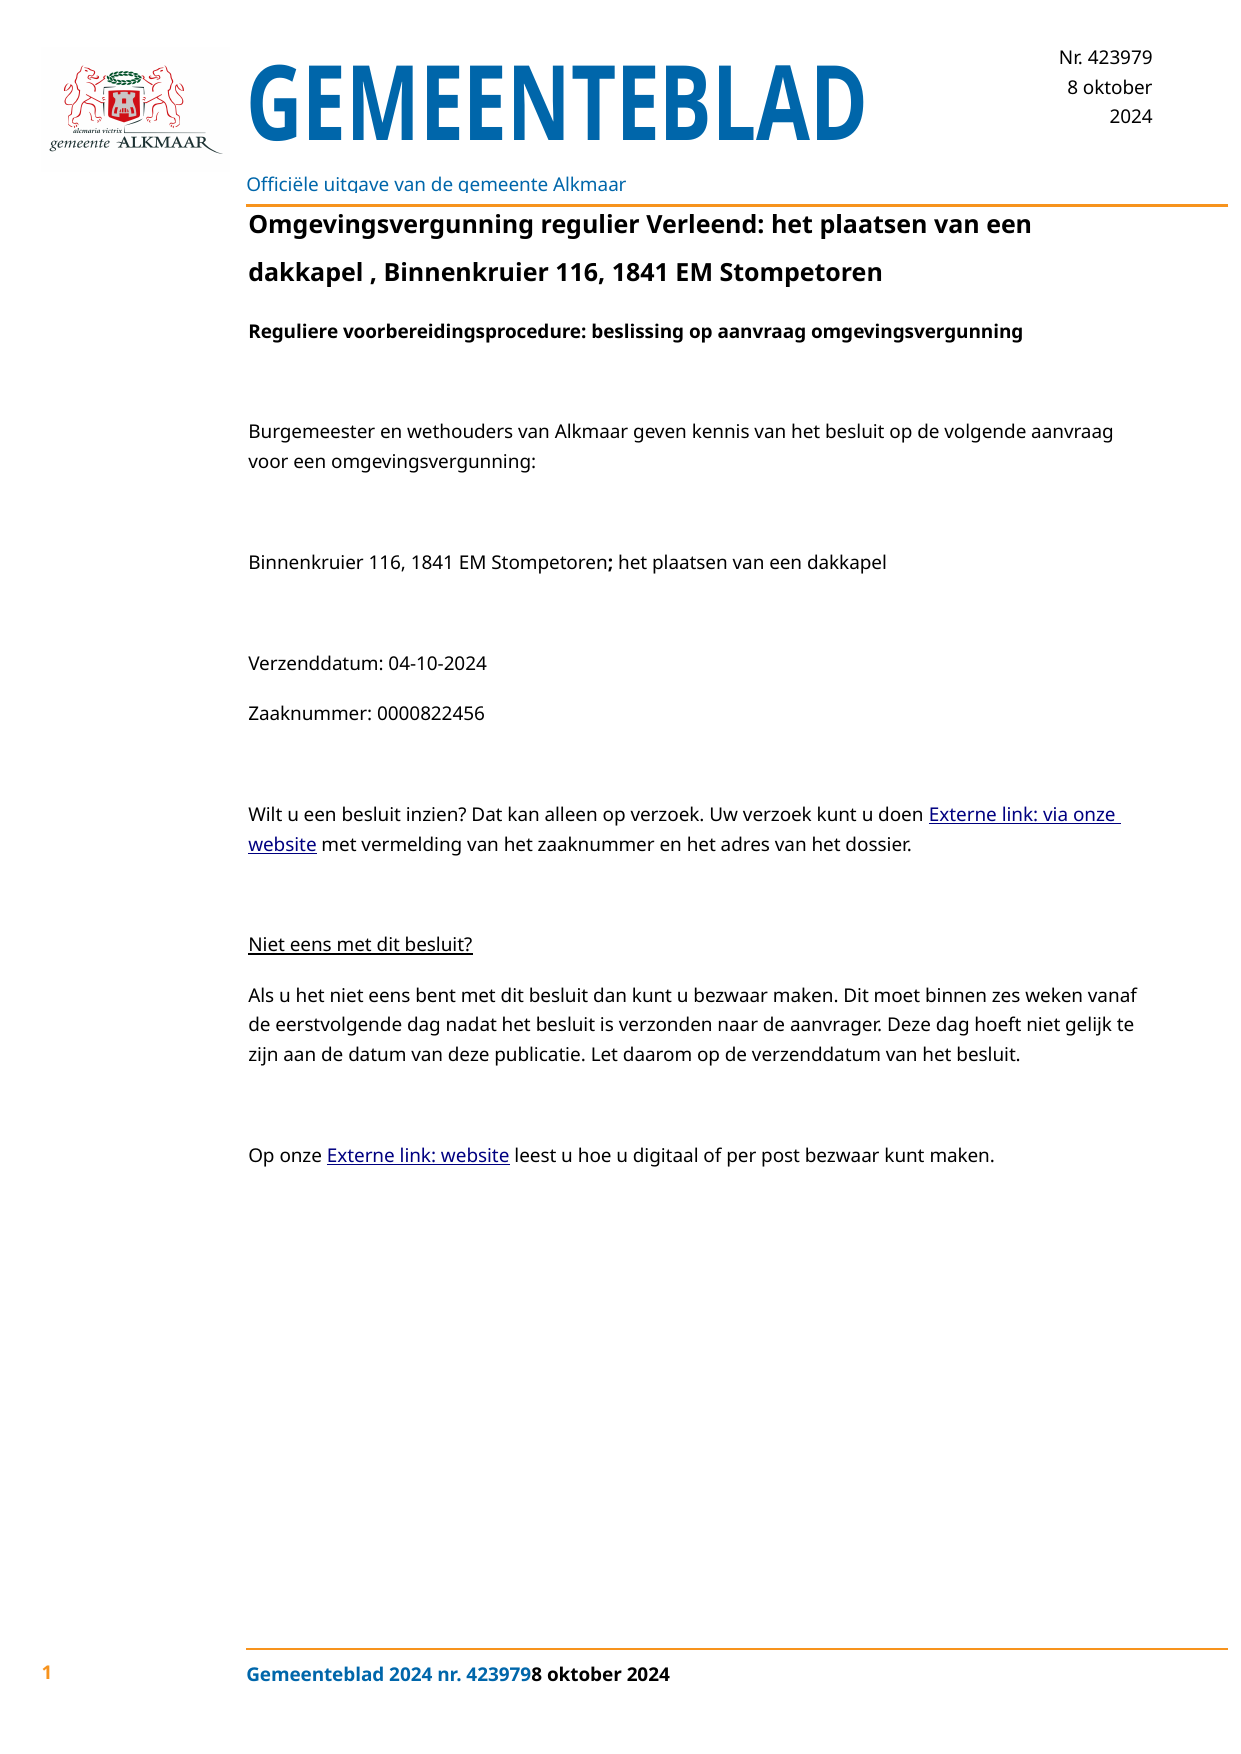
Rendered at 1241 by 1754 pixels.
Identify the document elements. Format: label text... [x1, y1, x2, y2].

text Binnenkruier 116, 1841 EM Stompetoren; het plaatsen van een dakkapel [248, 549, 1152, 575]
text Wilt u een besluit inzien? Dat kan alleen op verzoek. Uw verzoek kunt u doen Externe link: via onze website met vermelding van het zaaknummer en het adres van het dossier. [248, 801, 1152, 857]
text Op onze Externe link: website leest u hoe u digitaal of per post bezwaar kunt maken. [248, 1142, 1152, 1168]
text Zaaknummer: 0000822456 [248, 700, 1152, 726]
text Omgevingsvergunning regulier Verleend: het plaatsen van een dakkapel , Binnenkruier 116, 1841 EM Stompetoren [248, 207, 1152, 288]
text Verzenddatum: 04-10-2024 [248, 650, 1152, 676]
text Reguliere voorbereidingsprocedure: beslissing op aanvraag omgevingsvergunning [248, 318, 1152, 344]
text Niet eens met dit besluit? [248, 932, 1152, 957]
picture [41, 47, 231, 172]
text Burgemeester en wethouders van Alkmaar geven kennis van het besluit op de volgende aanvraag voor een omgevingsvergunning: [248, 419, 1152, 474]
text Als u het niet eens bent met dit besluit dan kunt u bezwaar maken. Dit moet binnen zes weken vanaf de eerstvolgende dag nadat het besluit is verzonden naar de aanvrager. Deze dag hoeft niet gelijk te zijn aan de datum van deze publicatie. Let daarom op de verzenddatum van het besluit. [248, 982, 1152, 1067]
